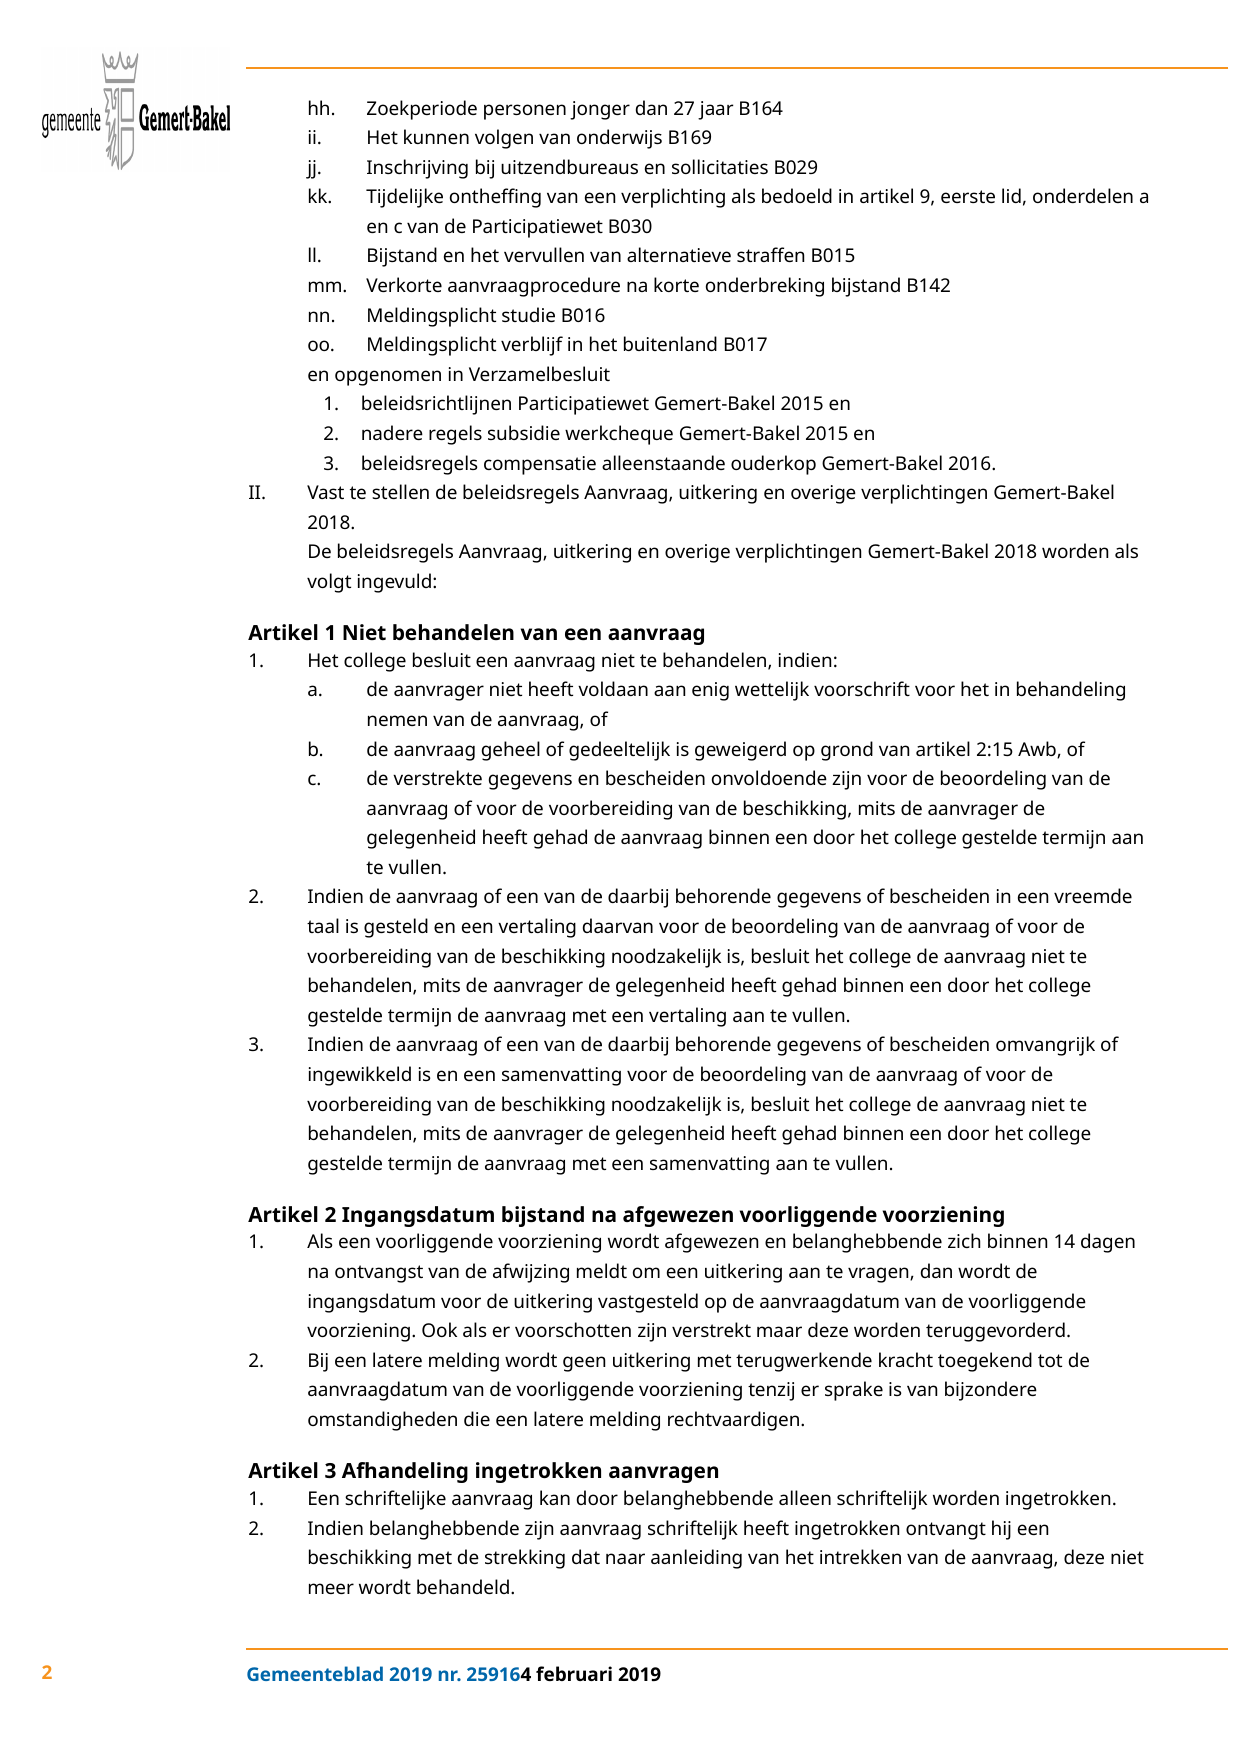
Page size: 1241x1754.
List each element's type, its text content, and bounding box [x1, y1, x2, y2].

list Een schriftelijke aanvraag kan door belanghebbende alleen schriftelijk worden ingetrokken. [248, 1485, 1152, 1511]
picture [41, 47, 231, 172]
list Indien de aanvraag of een van de daarbij behorende gegevens of bescheiden omvangrijk of ingewikkeld is en een samenvatting voor de beoordeling van de aanvraag of voor de voorbereiding van de beschikking noodzakelijk is, besluit het college de aanvraag niet te behandelen, mits de aanvrager de gelegenheid heeft gehad binnen een door het college gestelde termijn de aanvraag met een samenvatting aan te vullen. [248, 1032, 1152, 1176]
list Tijdelijke ontheffing van een verplichting als bedoeld in artikel 9, eerste lid, onderdelen a en c van de Participatiewet B030 [307, 183, 1152, 239]
list Meldingsplicht studie B016 [307, 302, 1152, 328]
list de aanvrager niet heeft voldaan aan enig wettelijk voorschrift voor het in behandeling nemen van de aanvraag, of [307, 677, 1152, 732]
list nadere regels subsidie werkcheque Gemert-Bakel 2015 en [323, 420, 1152, 446]
list Indien belanghebbende zijn aanvraag schriftelijk heeft ingetrokken ontvangt hij een beschikking met de strekking dat naar aanleiding van het intrekken van de aanvraag, deze niet meer wordt behandeld. [248, 1515, 1152, 1599]
list Verkorte aanvraagprocedure na korte onderbreking bijstand B142 [307, 272, 1152, 298]
list Vast te stellen de beleidsregels Aanvraag, uitkering en overige verplichtingen Gemert-Bakel 2018. [248, 479, 1152, 535]
list Zoekperiode personen jonger dan 27 jaar B164 [307, 95, 1152, 121]
list Bijstand en het vervullen van alternatieve straffen B015 [307, 243, 1152, 268]
list beleidsrichtlijnen Participatiewet Gemert-Bakel 2015 en [323, 391, 1152, 416]
text Artikel 2 Ingangsdatum bijstand na afgewezen voorliggende voorziening [248, 1200, 1152, 1229]
list Als een voorliggende voorziening wordt afgewezen en belanghebbende zich binnen 14 dagen na ontvangst van de afwijzing meldt om een uitkering aan te vragen, dan wordt de ingangsdatum voor de uitkering vastgesteld op de aanvraagdatum van de voorliggende voorziening. Ook als er voorschotten zijn verstrekt maar deze worden teruggevorderd. [248, 1229, 1152, 1343]
list De beleidsregels Aanvraag, uitkering en overige verplichtingen Gemert-Bakel 2018 worden als volgt ingevuld: [248, 538, 1152, 594]
list Inschrijving bij uitzendbureaus en sollicitaties B029 [307, 154, 1152, 180]
list Het college besluit een aanvraag niet te behandelen, indien: [248, 647, 1152, 673]
list de verstrekte gegevens en bescheiden onvoldoende zijn voor de beoordeling van de aanvraag of voor de voorbereiding van de beschikking, mits de aanvrager de gelegenheid heeft gehad de aanvraag binnen een door het college gestelde termijn aan te vullen. [307, 765, 1152, 880]
list de aanvraag geheel of gedeeltelijk is geweigerd op grond van artikel 2:15 Awb, of [307, 736, 1152, 761]
list Indien de aanvraag of een van de daarbij behorende gegevens of bescheiden in een vreemde taal is gesteld en een vertaling daarvan voor de beoordeling van de aanvraag of voor de voorbereiding van de beschikking noodzakelijk is, besluit het college de aanvraag niet te behandelen, mits de aanvrager de gelegenheid heeft gehad binnen een door het college gestelde termijn de aanvraag met een vertaling aan te vullen. [248, 884, 1152, 1028]
list Bij een latere melding wordt geen uitkering met terugwerkende kracht toegekend tot de aanvraagdatum van de voorliggende voorziening tenzij er sprake is van bijzondere omstandigheden die een latere melding rechtvaardigen. [248, 1347, 1152, 1432]
text Artikel 1 Niet behandelen van een aanvraag [248, 618, 1152, 647]
list Meldingsplicht verblijf in het buitenland B017 [307, 331, 1152, 357]
list en opgenomen in Verzamelbesluit [248, 361, 1152, 387]
list Het kunnen volgen van onderwijs B169 [307, 124, 1152, 150]
list beleidsregels compensatie alleenstaande ouderkop Gemert-Bakel 2016. [323, 450, 1152, 476]
text Artikel 3 Afhandeling ingetrokken aanvragen [248, 1457, 1152, 1485]
